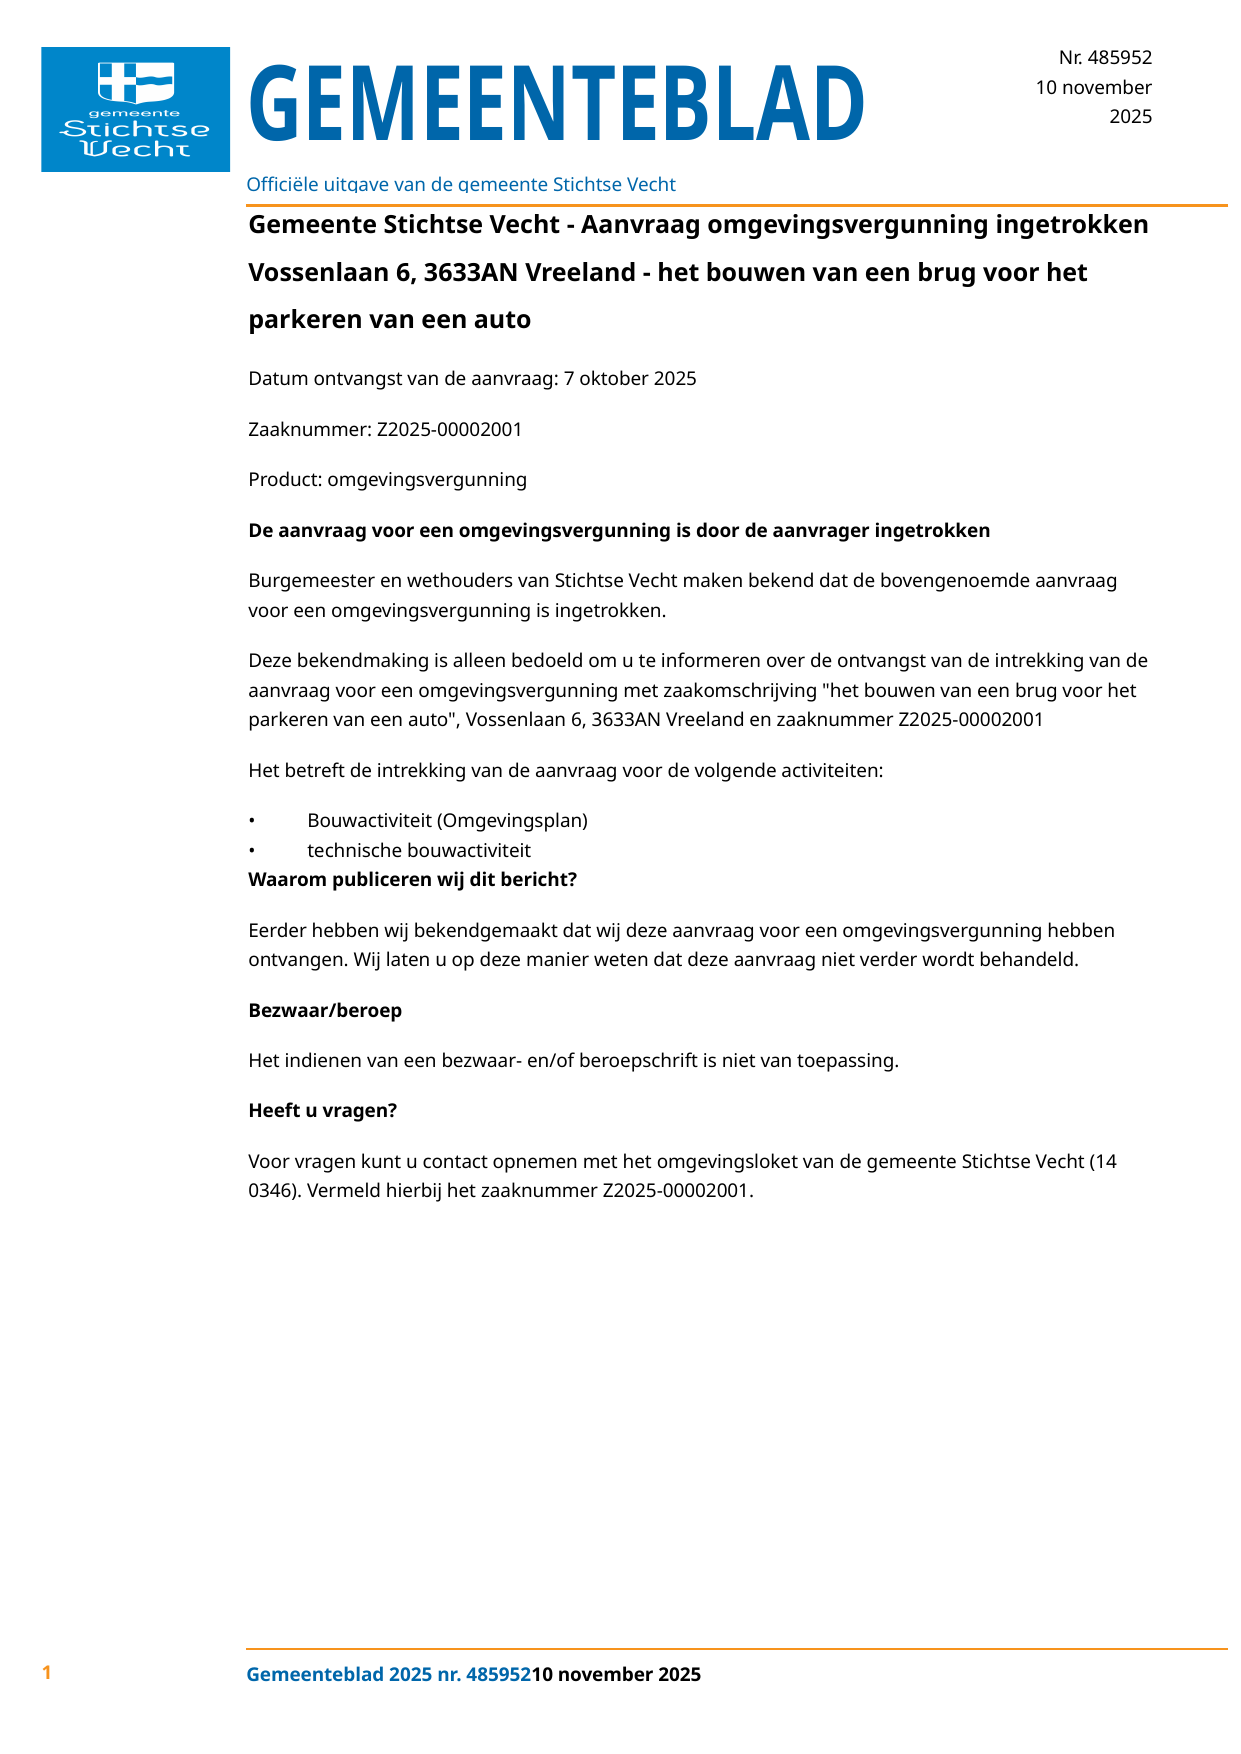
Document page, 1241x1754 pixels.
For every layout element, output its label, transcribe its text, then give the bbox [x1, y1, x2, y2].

text Product: omgevingsvergunning [248, 466, 1152, 492]
text Het betreft de intrekking van de aanvraag voor de volgende activiteiten: [248, 757, 1152, 782]
text Waarom publiceren wij dit bericht? [248, 866, 1152, 892]
text Bezwaar/beroep [248, 997, 1152, 1022]
list technische bouwactiviteit [248, 837, 1152, 862]
text Burgemeester en wethouders van Stichtse Vecht maken bekend dat de bovengenoemde aanvraag voor een omgevingsvergunning is ingetrokken. [248, 567, 1152, 622]
text Eerder hebben wij bekendgemaakt dat wij deze aanvraag voor een omgevingsvergunning hebben ontvangen. Wij laten u op deze manier weten dat deze aanvraag niet verder wordt behandeld. [248, 917, 1152, 972]
list Bouwactiviteit (Omgevingsplan) [248, 807, 1152, 833]
text Gemeente Stichtse Vecht - Aanvraag omgevingsvergunning ingetrokken Vossenlaan 6, 3633AN Vreeland - het bouwen van een brug voor het parkeren van een auto [248, 207, 1152, 336]
text Heeft u vragen? [248, 1098, 1152, 1123]
text Deze bekendmaking is alleen bedoeld om u te informeren over de ontvangst van de intrekking van de aanvraag voor een omgevingsvergunning met zaakomschrijving "het bouwen van een brug voor het parkeren van een auto", Vossenlaan 6, 3633AN Vreeland en zaaknummer Z2025-00002001 [248, 647, 1152, 732]
picture [137, 63, 174, 103]
text Voor vragen kunt u contact opnemen met het omgevingsloket van de gemeente Stichtse Vecht (14 0346). Vermeld hierbij het zaaknummer Z2025-00002001. [248, 1148, 1152, 1203]
text De aanvraag voor een omgevingsvergunning is door de aanvrager ingetrokken [248, 517, 1152, 542]
text Zaaknummer: Z2025-00002001 [248, 416, 1152, 442]
text Het indienen van een bezwaar- en/of beroepschrift is niet van toepassing. [248, 1047, 1152, 1073]
text Datum ontvangst van de aanvraag: 7 oktober 2025 [248, 366, 1152, 391]
picture [99, 63, 135, 101]
